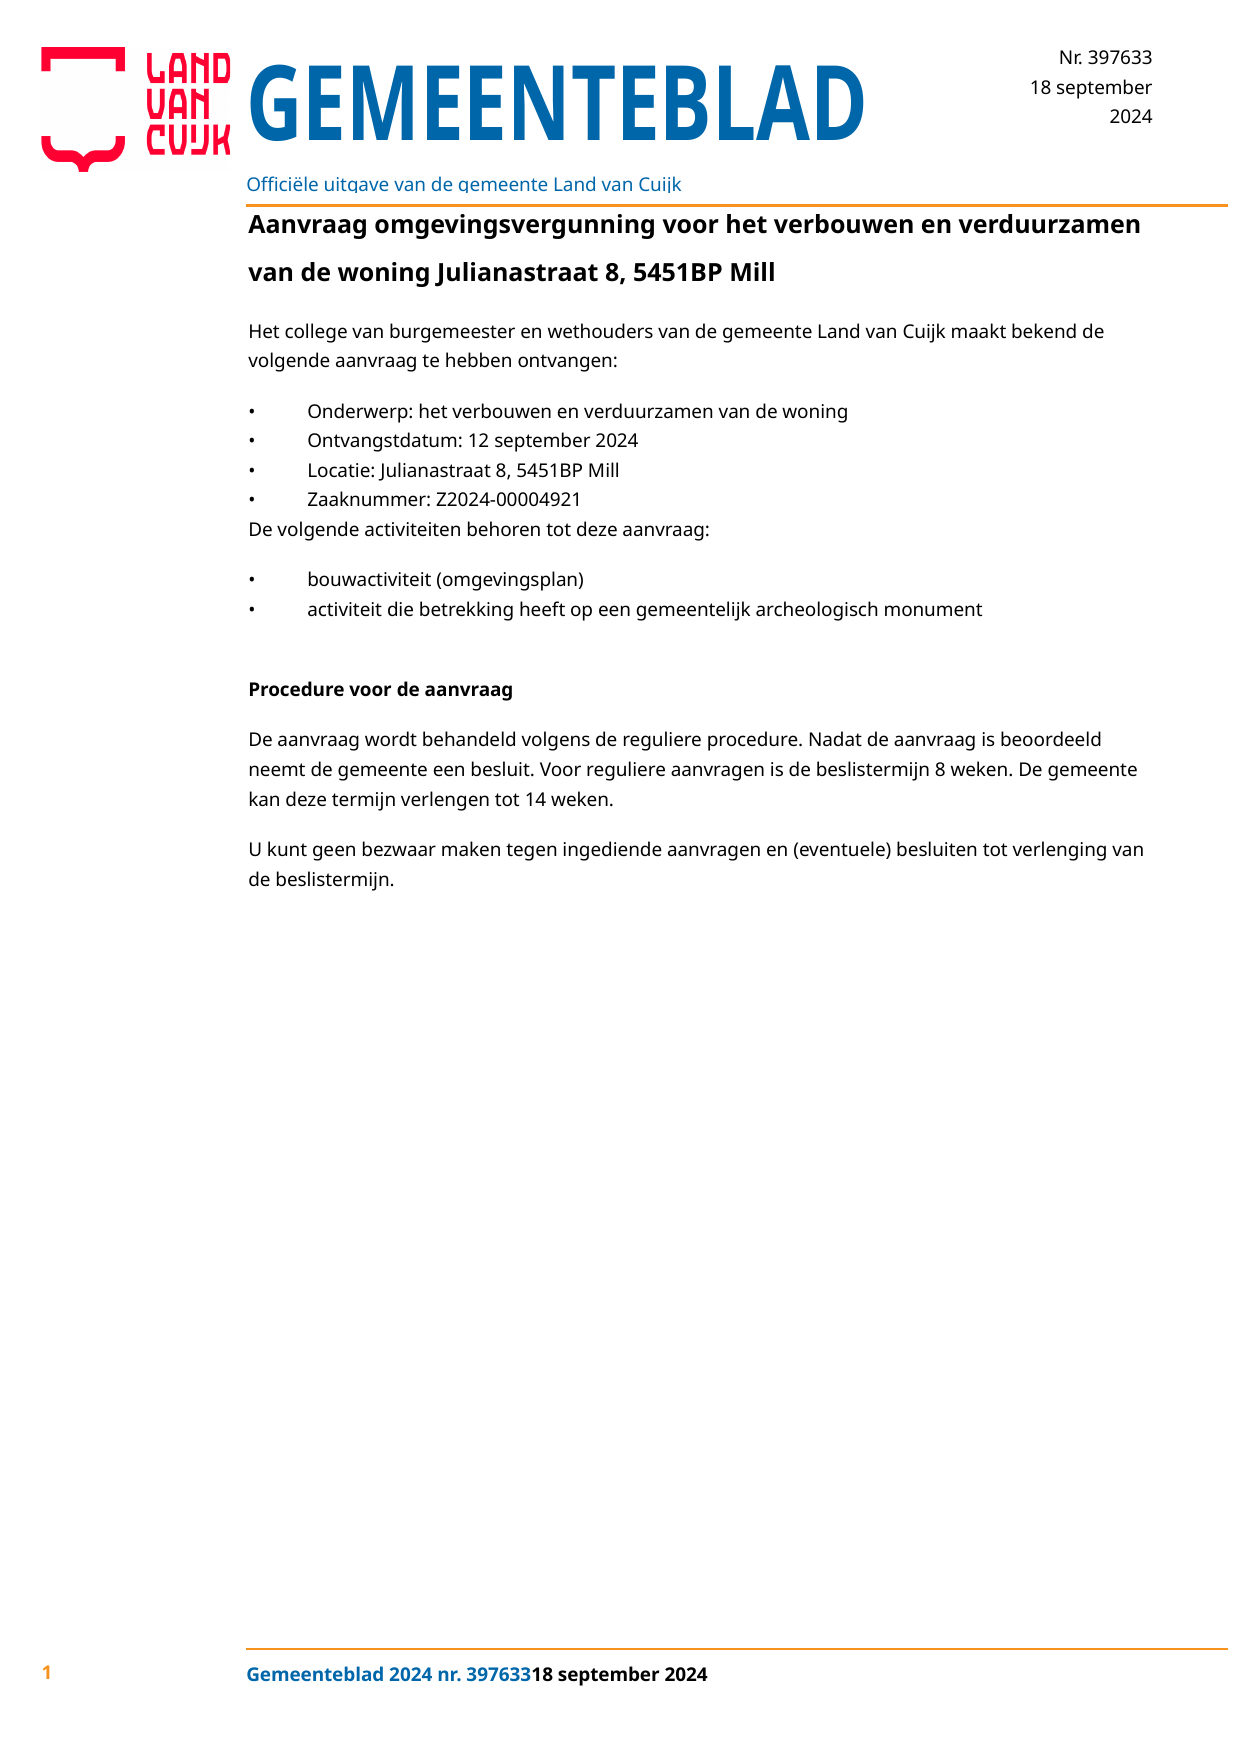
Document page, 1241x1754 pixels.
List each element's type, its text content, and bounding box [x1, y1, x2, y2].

text Aanvraag omgevingsvergunning voor het verbouwen en verduurzamen van de woning Julianastraat 8, 5451BP Mill [248, 207, 1152, 288]
text U kunt geen bezwaar maken tegen ingediende aanvragen en (eventuele) besluiten tot verlenging van de beslistermijn. [248, 836, 1152, 892]
list activiteit die betrekking heeft op een gemeentelijk archeologisch monument [248, 596, 1152, 622]
list Ontvangstdatum: 12 september 2024 [248, 427, 1152, 453]
text Het college van burgemeester en wethouders van de gemeente Land van Cuijk maakt bekend de volgende aanvraag te hebben ontvangen: [248, 318, 1152, 373]
text De aanvraag wordt behandeld volgens de reguliere procedure. Nadat de aanvraag is beoordeeld neemt de gemeente een besluit. Voor reguliere aanvragen is de beslistermijn 8 weken. De gemeente kan deze termijn verlengen tot 14 weken. [248, 727, 1152, 812]
list bouwactiviteit (omgevingsplan) [248, 567, 1152, 592]
list Locatie: Julianastraat 8, 5451BP Mill [248, 457, 1152, 483]
text De volgende activiteiten behoren tot deze aanvraag: [248, 516, 1152, 542]
text Procedure voor de aanvraag [248, 676, 1152, 702]
list Onderwerp: het verbouwen en verduurzamen van de woning [248, 398, 1152, 424]
list Zaaknummer: Z2024-00004921 [248, 487, 1152, 512]
picture [41, 47, 231, 172]
